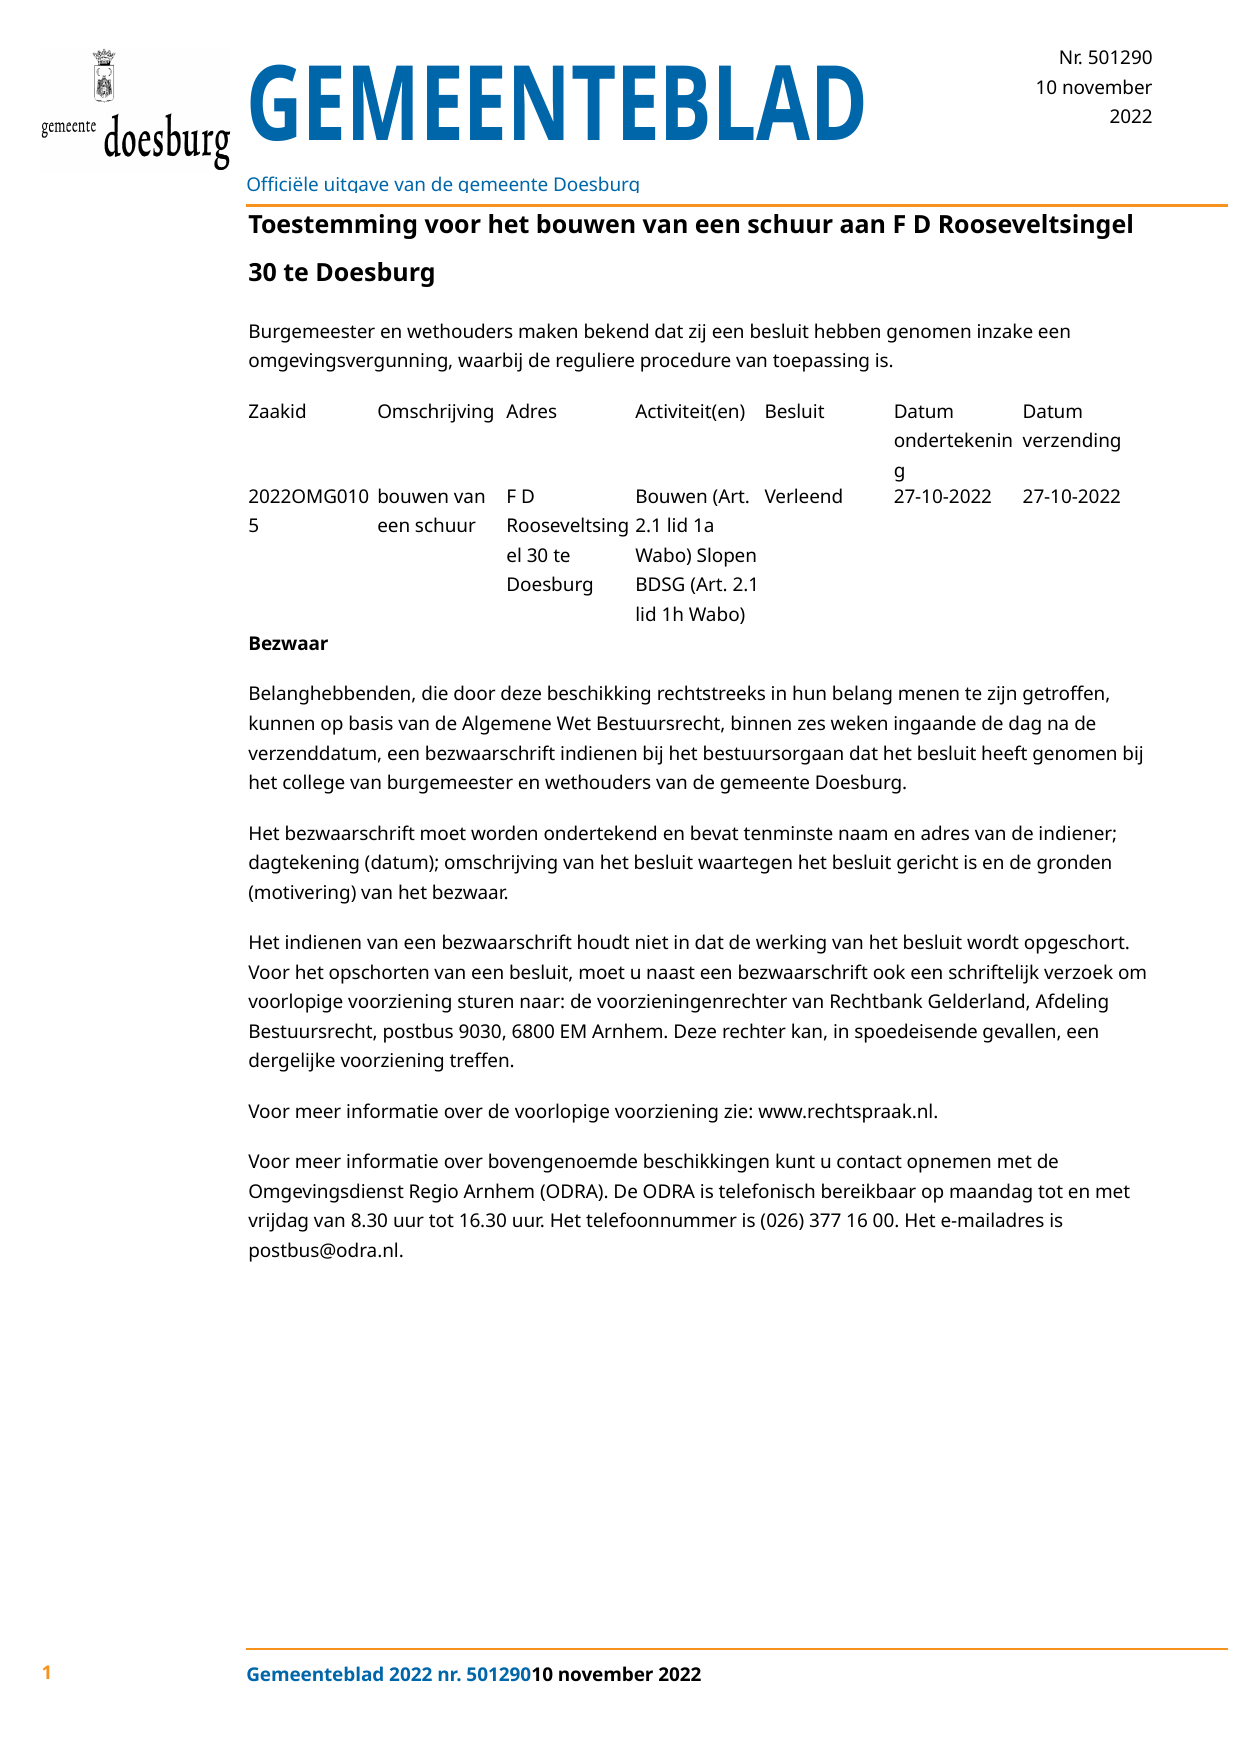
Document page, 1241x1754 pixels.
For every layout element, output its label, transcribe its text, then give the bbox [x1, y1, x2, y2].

text Voor meer informatie over bovengenoemde beschikkingen kunt u contact opnemen met de Omgevingsdienst Regio Arnhem (ODRA). De ODRA is telefonisch bereikbaar op maandag tot en met vrijdag van 8.30 uur tot 16.30 uur. Het telefoonnummer is (026) 377 16 00. Het e-mailadres is postbus@odra.nl. [248, 1148, 1152, 1263]
table_cell 2022OMG0105 [248, 483, 377, 627]
picture [41, 47, 231, 172]
table_header Zaakid [248, 398, 377, 483]
table_header Besluit [764, 398, 893, 483]
text Burgemeester en wethouders maken bekend dat zij een besluit hebben genomen inzake een omgevingsvergunning, waarbij de reguliere procedure van toepassing is. [248, 318, 1152, 373]
table_cell Bouwen (Art. 2.1 lid 1a Wabo) Slopen BDSG (Art. 2.1 lid 1h Wabo) [635, 483, 764, 627]
text Het indienen van een bezwaarschrift houdt niet in dat de werking van het besluit wordt opgeschort. Voor het opschorten van een besluit, moet u naast een bezwaarschrift ook een schriftelijk verzoek om voorlopige voorziening sturen naar: de voorzieningenrechter van Rechtbank Gelderland, Afdeling Bestuursrecht, postbus 9030, 6800 EM Arnhem. Deze rechter kan, in spoedeisende gevallen, een dergelijke voorziening treffen. [248, 929, 1152, 1073]
table_header Datum verzending [1023, 398, 1152, 483]
table_cell bouwen van een schuur [377, 483, 506, 627]
table_cell F D Rooseveltsingel 30 te Doesburg [506, 483, 635, 627]
table_header Adres [506, 398, 635, 483]
table_cell Verleend [764, 483, 893, 627]
text Belanghebbenden, die door deze beschikking rechtstreeks in hun belang menen te zijn getroffen, kunnen op basis van de Algemene Wet Bestuursrecht, binnen zes weken ingaande de dag na de verzenddatum, een bezwaarschrift indienen bij het bestuursorgaan dat het besluit heeft genomen bij het college van burgemeester en wethouders van de gemeente Doesburg. [248, 681, 1152, 795]
text Voor meer informatie over de voorlopige voorziening zie: www.rechtspraak.nl. [248, 1098, 1152, 1124]
text Bezwaar [248, 630, 1152, 656]
table_header Omschrijving [377, 398, 506, 483]
table_header Activiteit(en) [635, 398, 764, 483]
table_header Datum ondertekening [894, 398, 1022, 483]
text Toestemming voor het bouwen van een schuur aan F D Rooseveltsingel 30 te Doesburg [248, 207, 1152, 288]
table_cell 27-10-2022 [1023, 483, 1152, 627]
table_cell 27-10-2022 [894, 483, 1022, 627]
text Het bezwaarschrift moet worden ondertekend en bevat tenminste naam en adres van de indiener; dagtekening (datum); omschrijving van het besluit waartegen het besluit gericht is en de gronden (motivering) van het bezwaar. [248, 820, 1152, 905]
